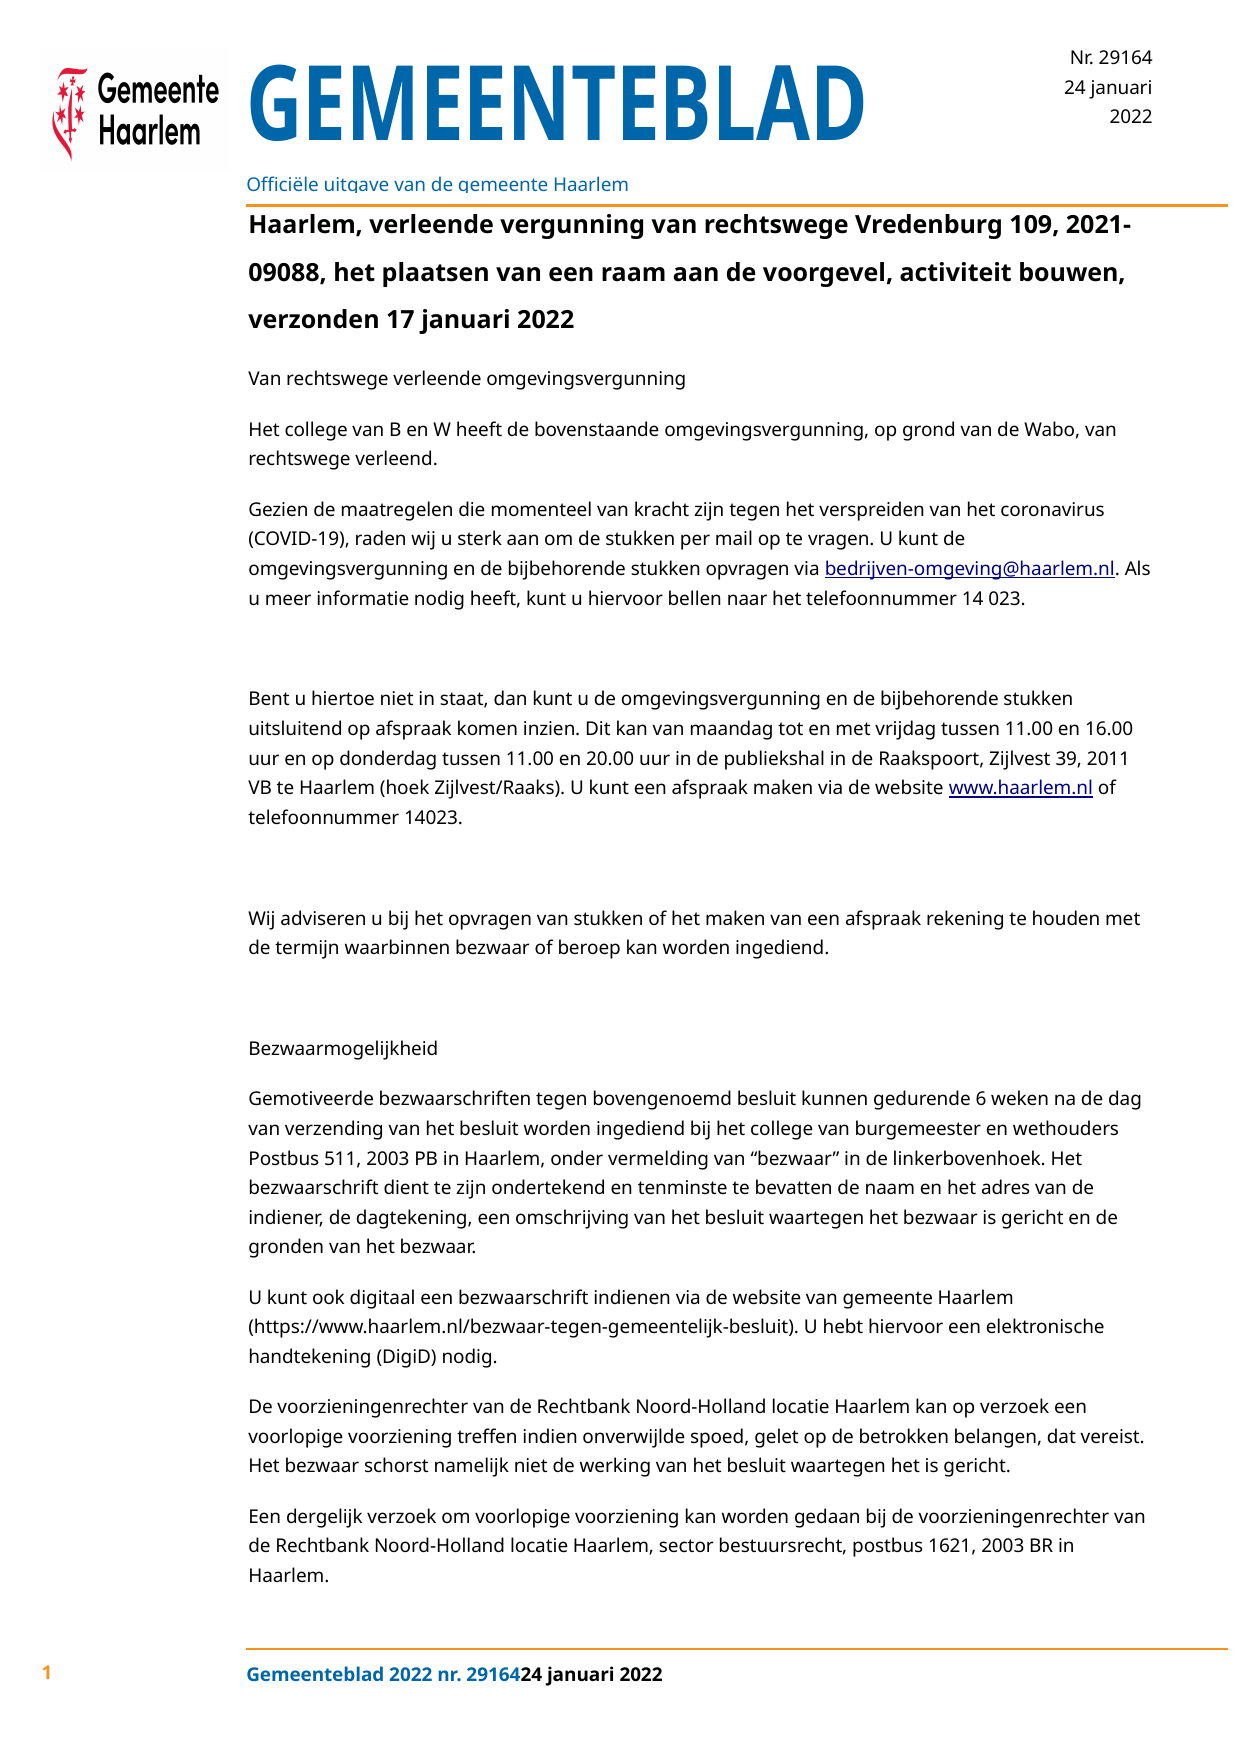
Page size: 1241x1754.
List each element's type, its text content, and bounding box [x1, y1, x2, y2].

text Haarlem, verleende vergunning van rechtswege Vredenburg 109, 2021-09088, het plaatsen van een raam aan de voorgevel, activiteit bouwen, verzonden 17 januari 2022 [248, 207, 1152, 336]
picture [41, 47, 231, 172]
text Bent u hiertoe niet in staat, dan kunt u de omgevingsvergunning en de bijbehorende stukken uitsluitend op afspraak komen inzien. Dit kan van maandag tot en met vrijdag tussen 11.00 en 16.00 uur en op donderdag tussen 11.00 en 20.00 uur in de publiekshal in de Raakspoort, Zijlvest 39, 2011 VB te Haarlem (hoek Zijlvest/Raaks). U kunt een afspraak maken via de website www.haarlem.nl of telefoonnummer 14023. [248, 686, 1152, 829]
text Gemotiveerde bezwaarschriften tegen bovengenoemd besluit kunnen gedurende 6 weken na de dag van verzending van het besluit worden ingediend bij het college van burgemeester en wethouders Postbus 511, 2003 PB in Haarlem, onder vermelding van “bezwaar” in de linkerbovenhoek. Het bezwaarschrift dient te zijn ondertekend en tenminste te bevatten de naam en het adres van de indiener, de dagtekening, een omschrijving van het besluit waartegen het bezwaar is gericht en de gronden van het bezwaar. [248, 1086, 1152, 1259]
text Een dergelijk verzoek om voorlopige voorziening kan worden gedaan bij de voorzieningenrechter van de Rechtbank Noord-Holland locatie Haarlem, sector bestuursrecht, postbus 1621, 2003 BR in Haarlem. [248, 1503, 1152, 1588]
text U kunt ook digitaal een bezwaarschrift indienen via de website van gemeente Haarlem (https://www.haarlem.nl/bezwaar-tegen-gemeentelijk-besluit). U hebt hiervoor een elektronische handtekening (DigiD) nodig. [248, 1284, 1152, 1369]
text De voorzieningenrechter van de Rechtbank Noord-Holland locatie Haarlem kan op verzoek een voorlopige voorziening treffen indien onverwijlde spoed, gelet op de betrokken belangen, dat vereist. Het bezwaar schorst namelijk niet de werking van het besluit waartegen het is gericht. [248, 1393, 1152, 1478]
text Wij adviseren u bij het opvragen van stukken of het maken van een afspraak rekening te houden met de termijn waarbinnen bezwaar of beroep kan worden ingediend. [248, 905, 1152, 960]
text Bezwaarmogelijkheid [248, 1035, 1152, 1061]
text Van rechtswege verleende omgevingsvergunning [248, 366, 1152, 391]
text Het college van B en W heeft de bovenstaande omgevingsvergunning, op grond van de Wabo, van rechtswege verleend. [248, 416, 1152, 471]
text Gezien de maatregelen die momenteel van kracht zijn tegen het verspreiden van het coronavirus (COVID-19), raden wij u sterk aan om de stukken per mail op te vragen. U kunt de omgevingsvergunning en de bijbehorende stukken opvragen via bedrijven-omgeving@haarlem.nl. Als u meer informatie nodig heeft, kunt u hiervoor bellen naar het telefoonnummer 14 023. [248, 496, 1152, 610]
